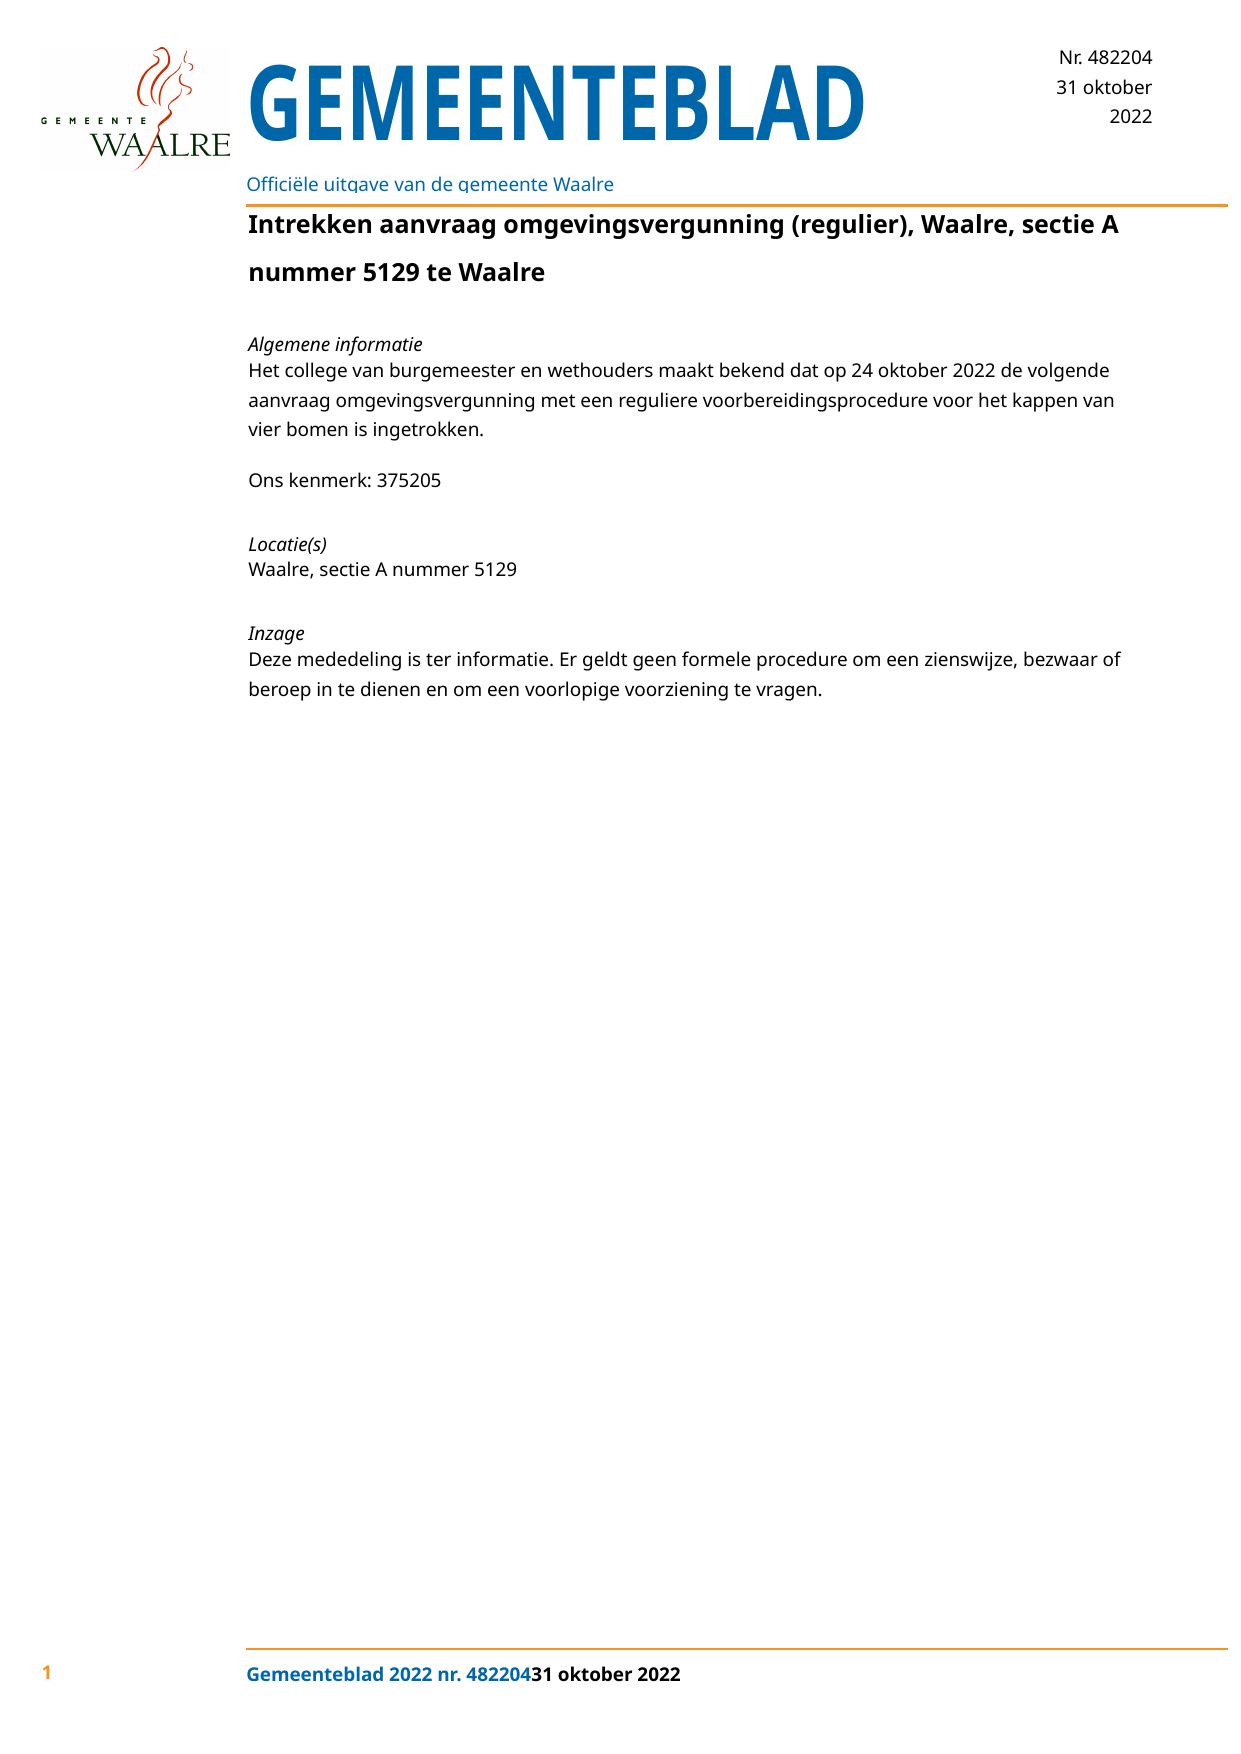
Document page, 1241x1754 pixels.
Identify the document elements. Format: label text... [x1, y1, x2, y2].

text Locatie(s) [248, 531, 1152, 556]
text Ons kenmerk: 375205 [248, 467, 1152, 492]
text Algemene informatie [248, 331, 1152, 357]
picture [41, 47, 231, 172]
text Intrekken aanvraag omgevingsvergunning (regulier), Waalre, sectie A nummer 5129 te Waalre [248, 207, 1152, 288]
text Het college van burgemeester en wethouders maakt bekend dat op 24 oktober 2022 de volgende aanvraag omgevingsvergunning met een reguliere voorbereidingsprocedure voor het kappen van vier bomen is ingetrokken. [248, 357, 1152, 442]
text Deze mededeling is ter informatie. Er geldt geen formele procedure om een zienswijze, bezwaar of beroep in te dienen en om een voorlopige voorziening te vragen. [248, 646, 1152, 701]
text Waalre, sectie A nummer 5129 [248, 556, 1152, 582]
text Inzage [248, 620, 1152, 646]
